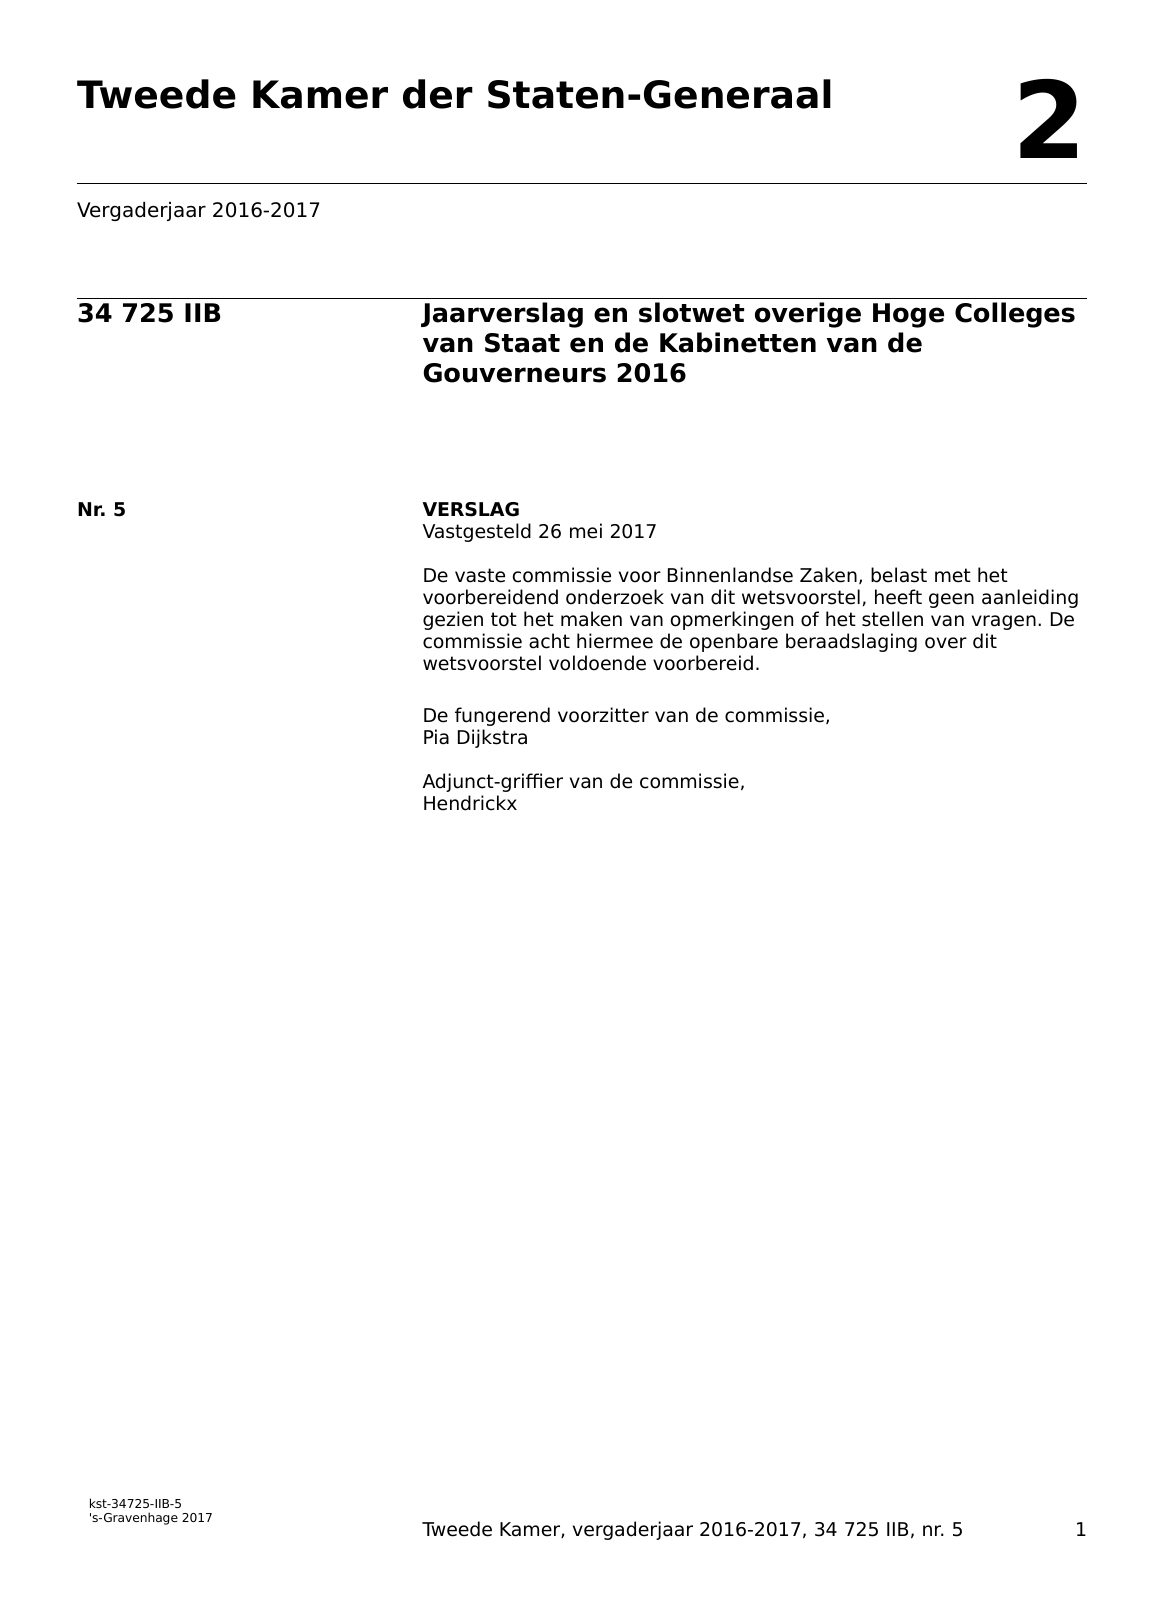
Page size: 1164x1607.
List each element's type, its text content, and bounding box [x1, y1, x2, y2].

table_header 2 [886, 59, 1087, 183]
text Vastgesteld 26 mei 2017 [422, 521, 1087, 543]
text kst-34725-IIB-5 [88, 1497, 323, 1511]
subtitle 34 725 IIB Jaarverslag en slotwet overige Hoge Colleges van Staat en de Kabinetten van de Gouverneurs 2016 [77, 299, 1087, 388]
table_cell Vergaderjaar 2016-2017 [77, 184, 1087, 298]
text 's-Gravenhage 2017 [88, 1511, 323, 1525]
text Adjunct-griffier van de commissie, Hendrickx [422, 771, 1087, 815]
subtitle Nr. 5 VERSLAG [77, 499, 1087, 521]
table_header Tweede Kamer der Staten-Generaal [77, 59, 886, 183]
text De vaste commissie voor Binnenlandse Zaken, belast met het voorbereidend onderzoek van dit wetsvoorstel, heeft geen aanleiding gezien tot het maken van opmerkingen of het stellen van vragen. De commissie acht hiermee de openbare beraadslaging over dit wetsvoorstel voldoende voorbereid. [422, 565, 1087, 675]
text De fungerend voorzitter van de commissie, Pia Dijkstra [422, 705, 1087, 749]
